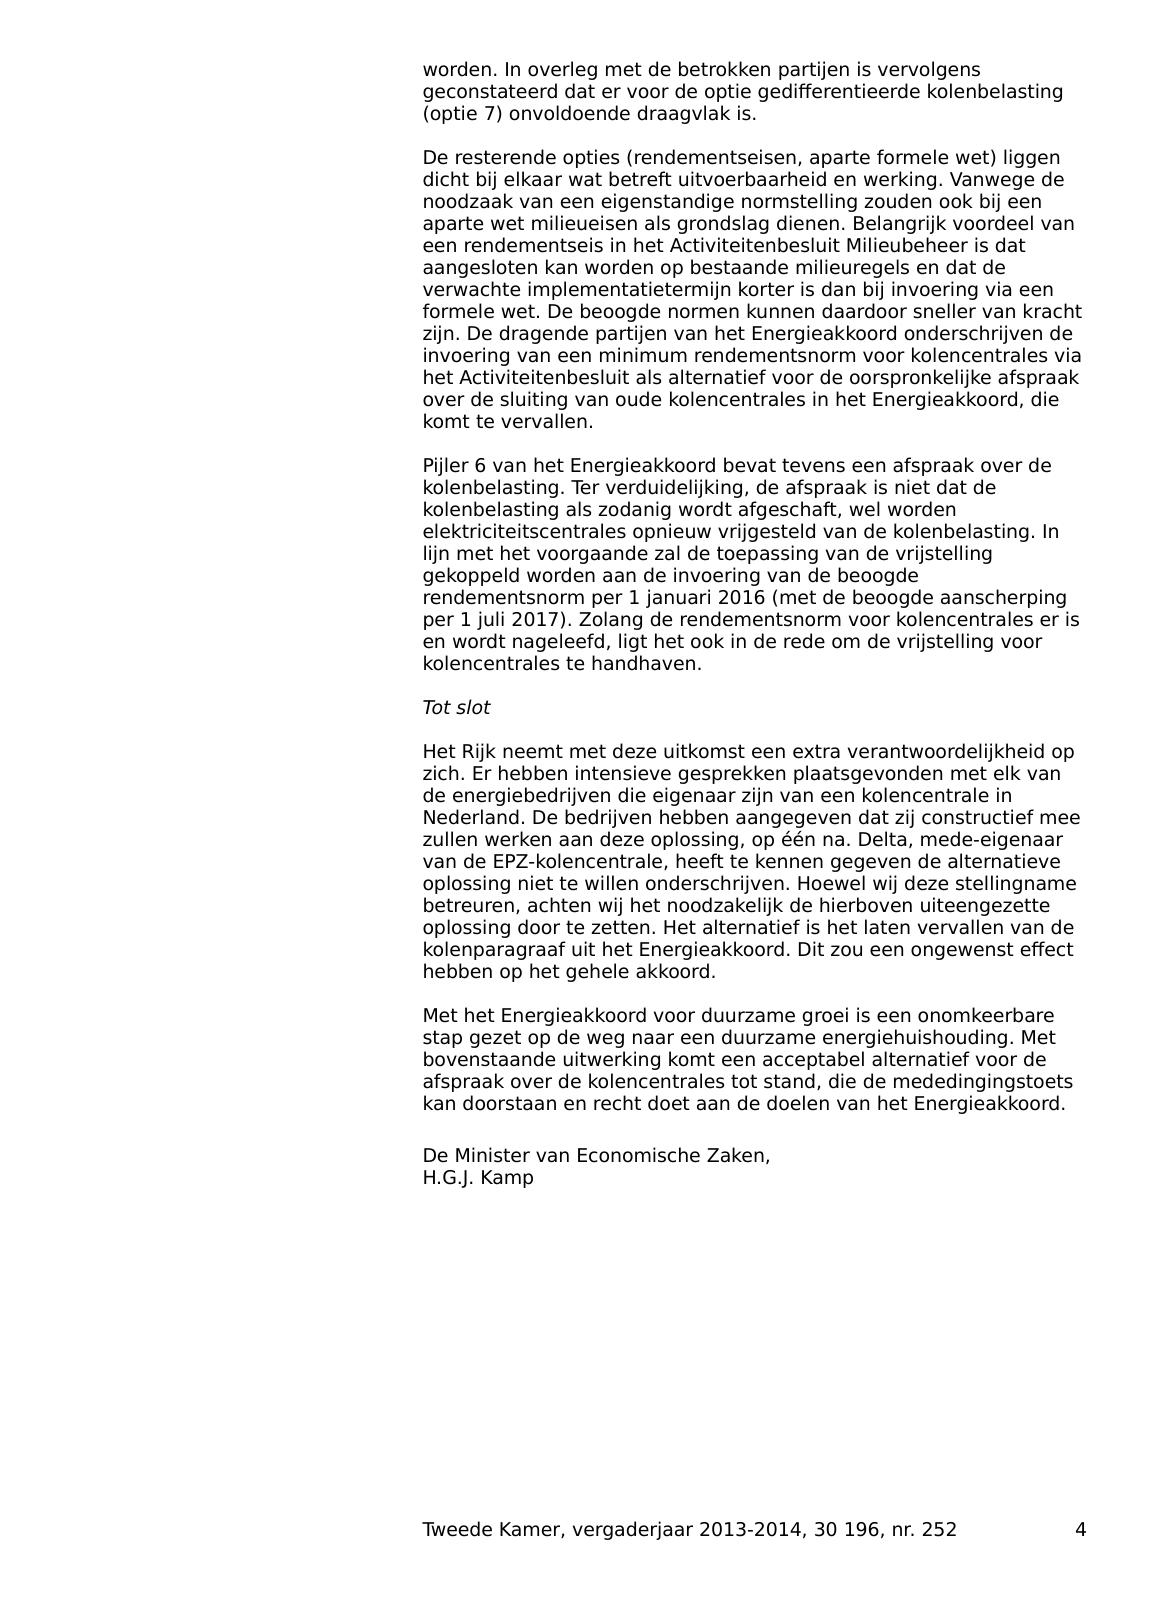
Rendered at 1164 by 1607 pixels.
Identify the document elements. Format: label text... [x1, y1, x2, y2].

text De Minister van Economische Zaken, H.G.J. Kamp [422, 1145, 1087, 1189]
text worden. In overleg met de betrokken partijen is vervolgens geconstateerd dat er voor de optie gedifferentieerde kolenbelasting (optie 7) onvoldoende draagvlak is. [422, 59, 1087, 125]
subtitle Tot slot [422, 697, 1087, 719]
text Met het Energieakkoord voor duurzame groei is een onomkeerbare stap gezet op de weg naar een duurzame energiehuishouding. Met bovenstaande uitwerking komt een acceptabel alternatief voor de afspraak over de kolencentrales tot stand, die de mededingingstoets kan doorstaan en recht doet aan de doelen van het Energieakkoord. [422, 1005, 1087, 1115]
text Pijler 6 van het Energieakkoord bevat tevens een afspraak over de kolenbelasting. Ter verduidelijking, de afspraak is niet dat de kolenbelasting als zodanig wordt afgeschaft, wel worden elektriciteitscentrales opnieuw vrijgesteld van de kolenbelasting. In lijn met het voorgaande zal de toepassing van de vrijstelling gekoppeld worden aan de invoering van de beoogde rendementsnorm per 1 januari 2016 (met de beoogde aanscherping per 1 juli 2017). Zolang de rendementsnorm voor kolencentrales er is en wordt nageleefd, ligt het ook in de rede om de vrijstelling voor kolencentrales te handhaven. [422, 455, 1087, 675]
text Het Rijk neemt met deze uitkomst een extra verantwoordelijkheid op zich. Er hebben intensieve gesprekken plaatsgevonden met elk van de energiebedrijven die eigenaar zijn van een kolencentrale in Nederland. De bedrijven hebben aangegeven dat zij constructief mee zullen werken aan deze oplossing, op één na. Delta, mede-eigenaar van de EPZ-kolencentrale, heeft te kennen gegeven de alternatieve oplossing niet te willen onderschrijven. Hoewel wij deze stellingname betreuren, achten wij het noodzakelijk de hierboven uiteengezette oplossing door te zetten. Het alternatief is het laten vervallen van de kolenparagraaf uit het Energieakkoord. Dit zou een ongewenst effect hebben op het gehele akkoord. [422, 741, 1087, 983]
text De resterende opties (rendementseisen, aparte formele wet) liggen dicht bij elkaar wat betreft uitvoerbaarheid en werking. Vanwege de noodzaak van een eigenstandige normstelling zouden ook bij een aparte wet milieueisen als grondslag dienen. Belangrijk voordeel van een rendementseis in het Activiteitenbesluit Milieubeheer is dat aangesloten kan worden op bestaande milieuregels en dat de verwachte implementatietermijn korter is dan bij invoering via een formele wet. De beoogde normen kunnen daardoor sneller van kracht zijn. De dragende partijen van het Energieakkoord onderschrijven de invoering van een minimum rendementsnorm voor kolencentrales via het Activiteitenbesluit als alternatief voor de oorspronkelijke afspraak over de sluiting van oude kolencentrales in het Energieakkoord, die komt te vervallen. [422, 147, 1087, 433]
